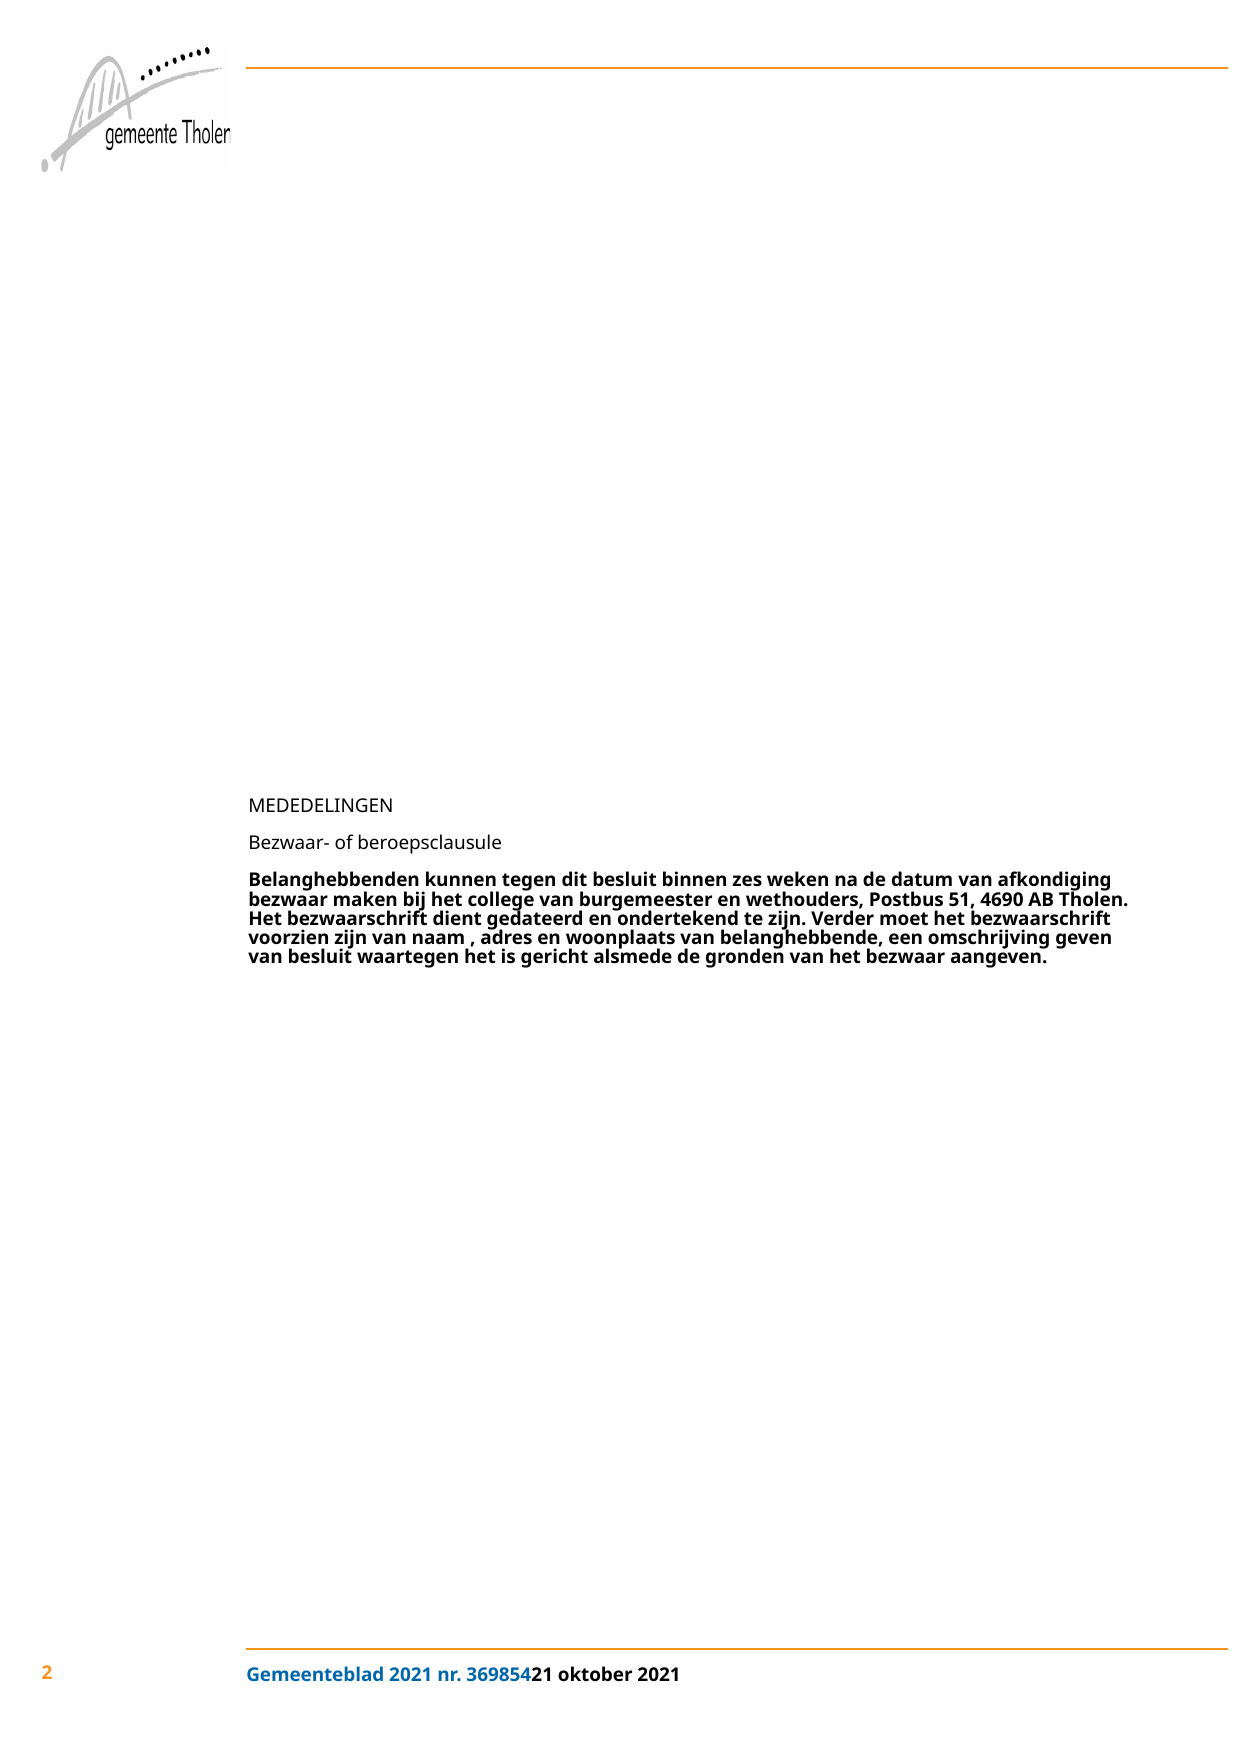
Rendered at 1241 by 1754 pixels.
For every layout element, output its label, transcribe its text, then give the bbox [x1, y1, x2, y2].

text Belanghebbenden kunnen tegen dit besluit binnen zes weken na de datum van afkondiging bezwaar maken bij het college van burgemeester en wethouders, Postbus 51, 4690 AB Tholen. Het bezwaarschrift dient gedateerd en ondertekend te zijn. Verder moet het bezwaarschrift voorzien zijn van naam , adres en woonplaats van belanghebbende, een omschrijving geven van besluit waartegen het is gericht alsmede de gronden van het bezwaar aangeven. [248, 871, 1152, 968]
picture [41, 47, 231, 172]
text Bezwaar- of beroepsclausule [248, 834, 1152, 854]
text MEDEDELINGEN [248, 797, 1152, 817]
